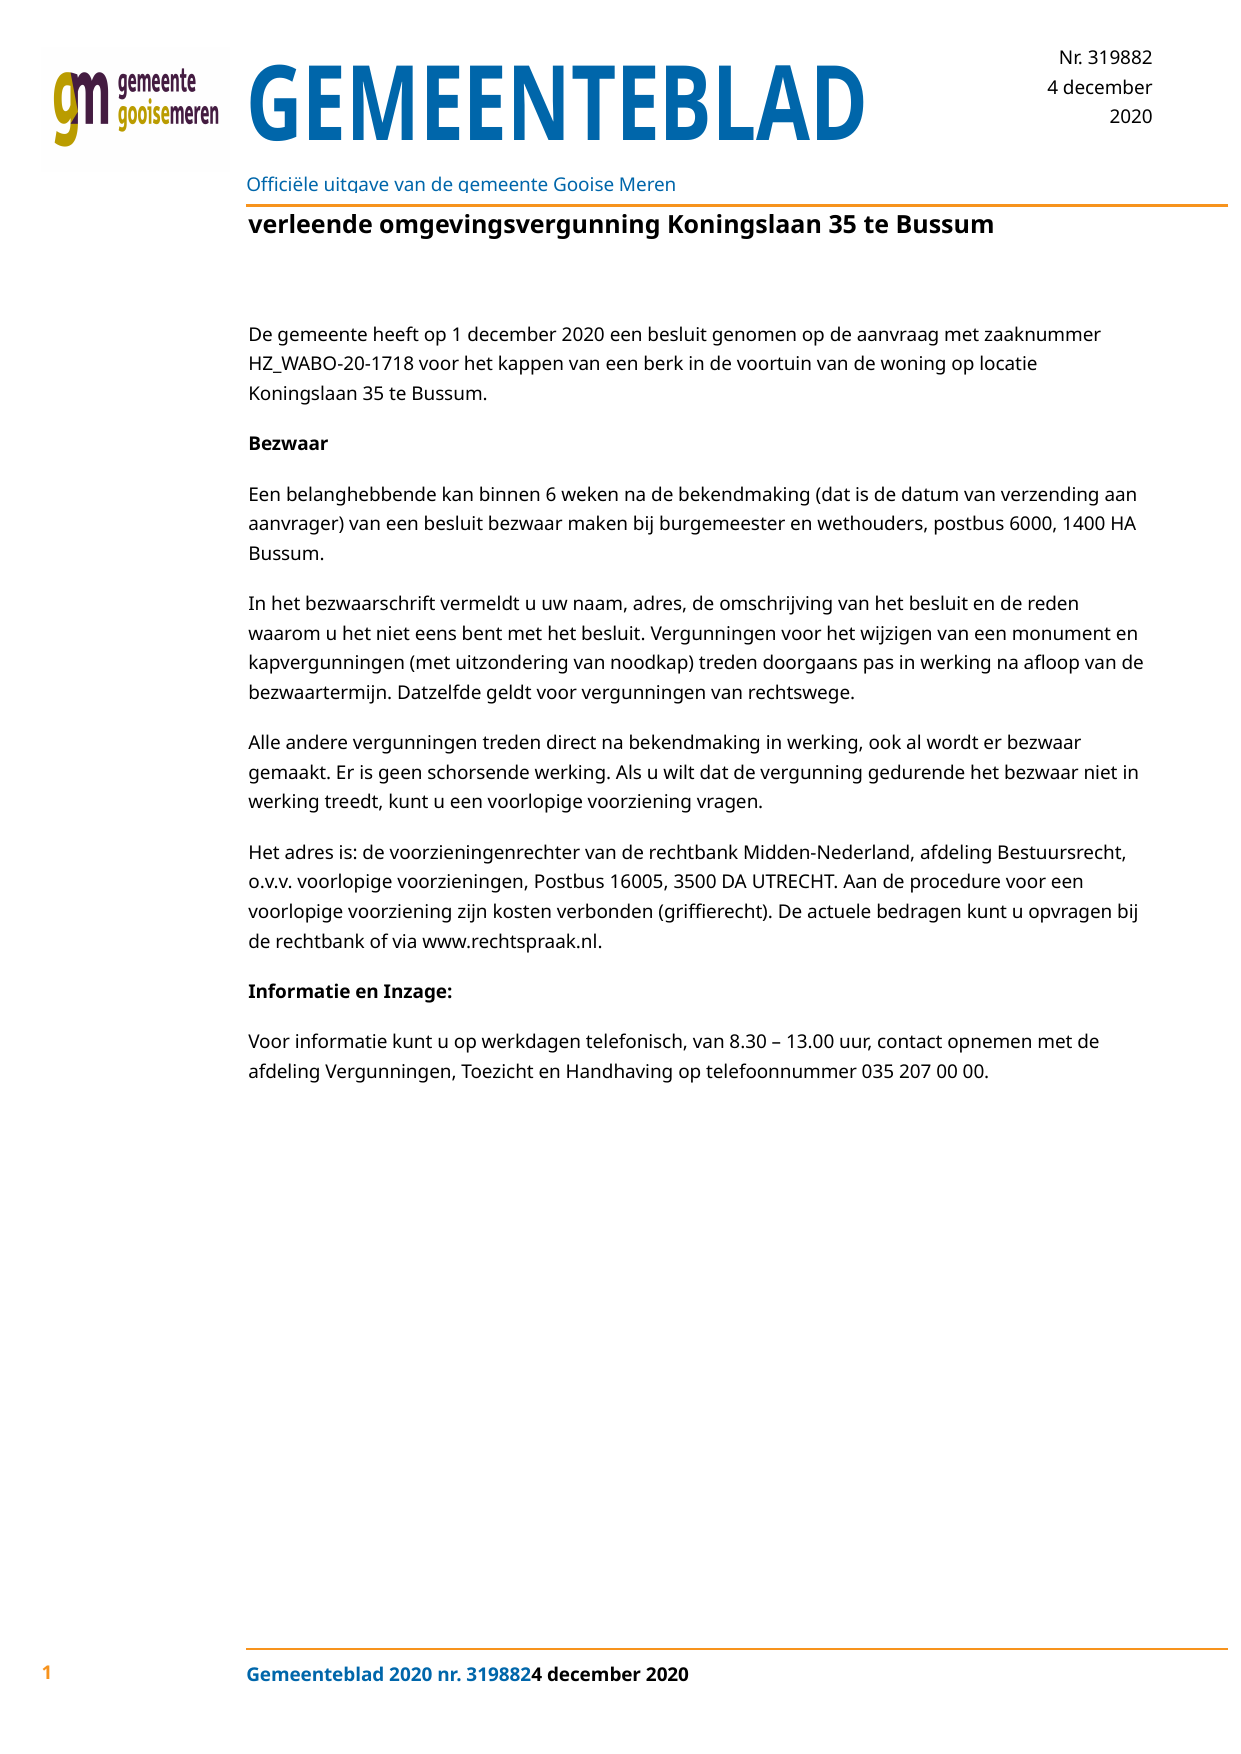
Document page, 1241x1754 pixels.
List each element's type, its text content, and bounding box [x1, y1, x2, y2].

text Voor informatie kunt u op werkdagen telefonisch, van 8.30 – 13.00 uur, contact opnemen met de afdeling Vergunningen, Toezicht en Handhaving op telefoonnummer 035 207 00 00. [248, 1029, 1152, 1084]
text Bezwaar [248, 430, 1152, 456]
picture [41, 47, 231, 172]
text De gemeente heeft op 1 december 2020 een besluit genomen op de aanvraag met zaaknummer HZ_WABO-20-1718 voor het kappen van een berk in de voortuin van de woning op locatie Koningslaan 35 te Bussum. [248, 321, 1152, 406]
text verleende omgevingsvergunning Koningslaan 35 te Bussum [248, 207, 1152, 241]
text In het bezwaarschrift vermeldt u uw naam, adres, de omschrijving van het besluit en de reden waarom u het niet eens bent met het besluit. Vergunningen voor het wijzigen van een monument en kapvergunningen (met uitzondering van noodkap) treden doorgaans pas in werking na afloop van de bezwaartermijn. Datzelfde geldt voor vergunningen van rechtswege. [248, 590, 1152, 705]
text Informatie en Inzage: [248, 978, 1152, 1004]
text Het adres is: de voorzieningenrechter van de rechtbank Midden-Nederland, afdeling Bestuursrecht, o.v.v. voorlopige voorzieningen, Postbus 16005, 3500 DA UTRECHT. Aan de procedure voor een voorlopige voorziening zijn kosten verbonden (griffierecht). De actuele bedragen kunt u opvragen bij de rechtbank of via www.rechtspraak.nl. [248, 839, 1152, 953]
text Alle andere vergunningen treden direct na bekendmaking in werking, ook al wordt er bezwaar gemaakt. Er is geen schorsende werking. Als u wilt dat de vergunning gedurende het bezwaar niet in werking treedt, kunt u een voorlopige voorziening vragen. [248, 729, 1152, 814]
text Een belanghebbende kan binnen 6 weken na de bekendmaking (dat is de datum van verzending aan aanvrager) van een besluit bezwaar maken bij burgemeester en wethouders, postbus 6000, 1400 HA Bussum. [248, 481, 1152, 566]
